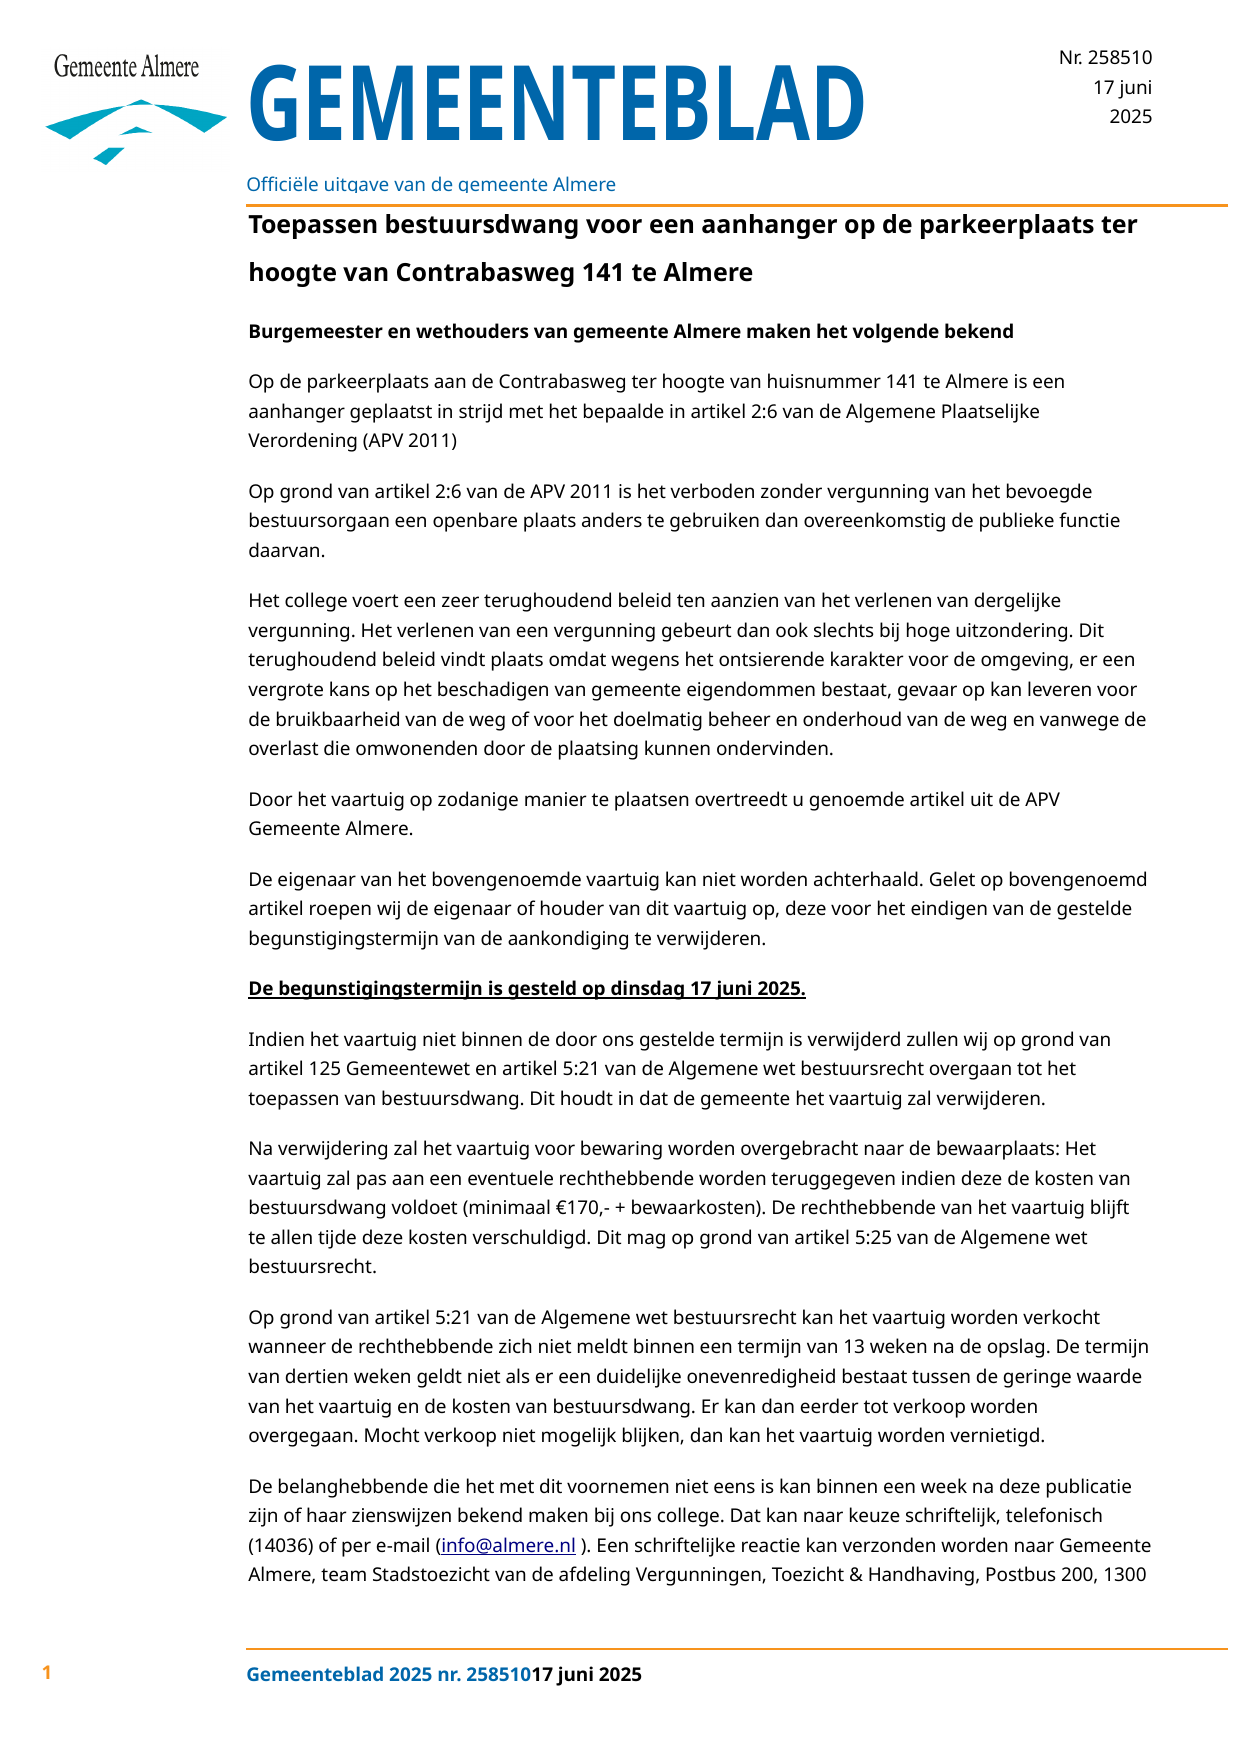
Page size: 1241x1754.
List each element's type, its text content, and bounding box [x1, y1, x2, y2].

text Het college voert een zeer terughoudend beleid ten aanzien van het verlenen van dergelijke vergunning. Het verlenen van een vergunning gebeurt dan ook slechts bij hoge uitzondering. Dit terughoudend beleid vindt plaats omdat wegens het ontsierende karakter voor de omgeving, er een vergrote kans op het beschadigen van gemeente eigendommen bestaat, gevaar op kan leveren voor de bruikbaarheid van de weg of voor het doelmatig beheer en onderhoud van de weg en vanwege de overlast die omwonenden door de plaatsing kunnen ondervinden. [248, 587, 1152, 761]
text De begunstigingstermijn is gesteld op dinsdag 17 juni 2025. [248, 975, 1152, 1001]
text Indien het vaartuig niet binnen de door ons gestelde termijn is verwijderd zullen wij op grond van artikel 125 Gemeentewet en artikel 5:21 van de Algemene wet bestuursrecht overgaan tot het toepassen van bestuursdwang. Dit houdt in dat de gemeente het vaartuig zal verwijderen. [248, 1026, 1152, 1111]
text Burgemeester en wethouders van gemeente Almere maken het volgende bekend [248, 318, 1152, 344]
picture [41, 47, 231, 172]
text Door het vaartuig op zodanige manier te plaatsen overtreedt u genoemde artikel uit de APV Gemeente Almere. [248, 786, 1152, 841]
text Na verwijdering zal het vaartuig voor bewaring worden overgebracht naar de bewaarplaats: Het vaartuig zal pas aan een eventuele rechthebbende worden teruggegeven indien deze de kosten van bestuursdwang voldoet (minimaal €170,- + bewaarkosten). De rechthebbende van het vaartuig blijft te allen tijde deze kosten verschuldigd. Dit mag op grond van artikel 5:25 van de Algemene wet bestuursrecht. [248, 1135, 1152, 1279]
text De eigenaar van het bovengenoemde vaartuig kan niet worden achterhaald. Gelet op bovengenoemd artikel roepen wij de eigenaar of houder van dit vaartuig op, deze voor het eindigen van de gestelde begunstigingstermijn van de aankondiging te verwijderen. [248, 866, 1152, 951]
text Toepassen bestuursdwang voor een aanhanger op de parkeerplaats ter hoogte van Contrabasweg 141 te Almere [248, 207, 1152, 288]
text De belanghebbende die het met dit voornemen niet eens is kan binnen een week na deze publicatie zijn of haar zienswijzen bekend maken bij ons college. Dat kan naar keuze schriftelijk, telefonisch (14036) of per e-mail (info@almere.nl ). Een schriftelijke reactie kan verzonden worden naar Gemeente Almere, team Stadstoezicht van de afdeling Vergunningen, Toezicht & Handhaving, Postbus 200, 1300 [248, 1473, 1152, 1587]
text Op grond van artikel 5:21 van de Algemene wet bestuursrecht kan het vaartuig worden verkocht wanneer de rechthebbende zich niet meldt binnen een termijn van 13 weken na de opslag. De termijn van dertien weken geldt niet als er een duidelijke onevenredigheid bestaat tussen de geringe waarde van het vaartuig en de kosten van bestuursdwang. Er kan dan eerder tot verkoop worden overgegaan. Mocht verkoop niet mogelijk blijken, dan kan het vaartuig worden vernietigd. [248, 1304, 1152, 1448]
text Op de parkeerplaats aan de Contrabasweg ter hoogte van huisnummer 141 te Almere is een aanhanger geplaatst in strijd met het bepaalde in artikel 2:6 van de Algemene Plaatselijke Verordening (APV 2011) [248, 368, 1152, 453]
text Op grond van artikel 2:6 van de APV 2011 is het verboden zonder vergunning van het bevoegde bestuursorgaan een openbare plaats anders te gebruiken dan overeenkomstig de publieke functie daarvan. [248, 478, 1152, 563]
